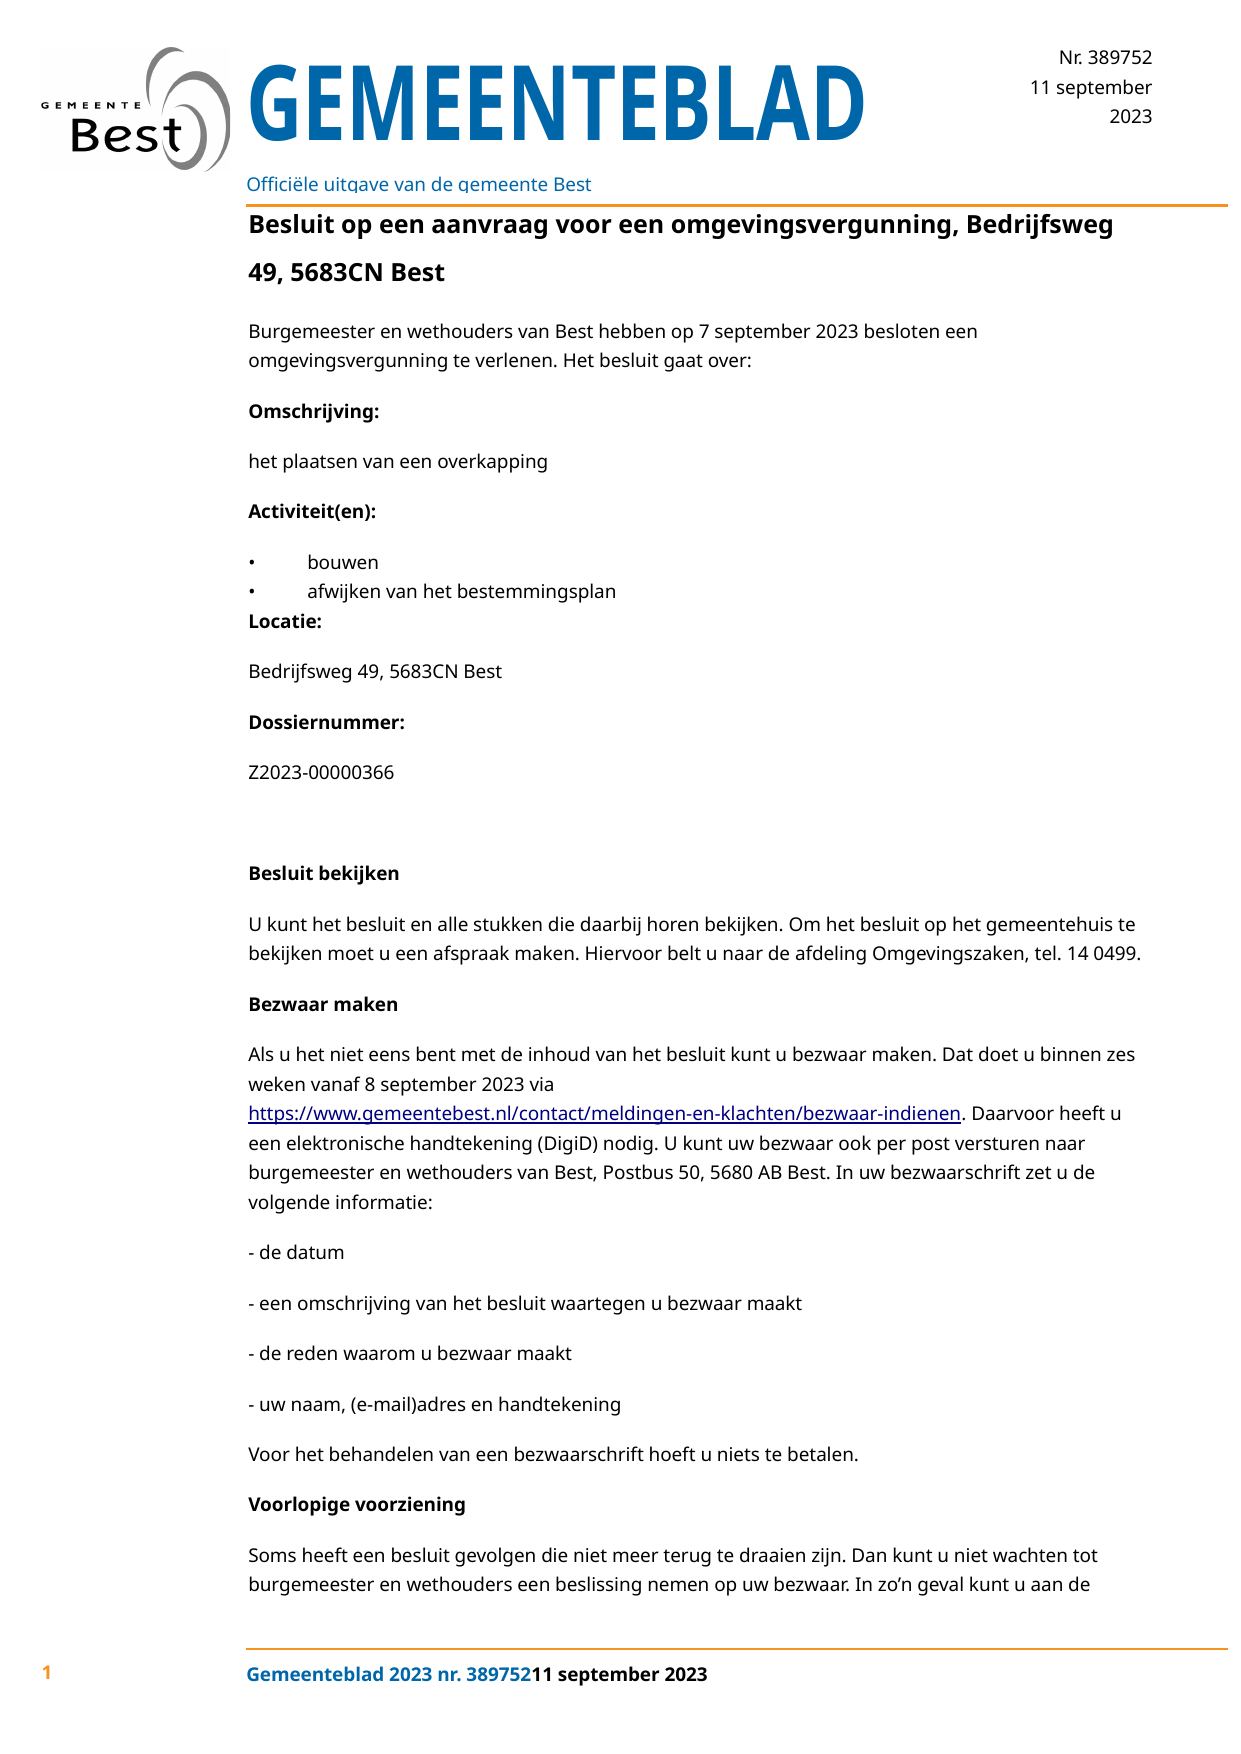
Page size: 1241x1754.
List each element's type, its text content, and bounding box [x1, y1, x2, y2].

text Z2023-00000366 [248, 759, 1152, 785]
text - uw naam, (e-mail)adres en handtekening [248, 1391, 1152, 1417]
text - de datum [248, 1239, 1152, 1265]
text Besluit bekijken [248, 860, 1152, 886]
text Bedrijfsweg 49, 5683CN Best [248, 659, 1152, 684]
text U kunt het besluit en alle stukken die daarbij horen bekijken. Om het besluit op het gemeentehuis te bekijken moet u een afspraak maken. Hiervoor belt u naar de afdeling Omgevingszaken, tel. 14 0499. [248, 911, 1152, 966]
text Locatie: [248, 608, 1152, 634]
text Voorlopige voorziening [248, 1492, 1152, 1517]
text Dossiernummer: [248, 709, 1152, 735]
text Als u het niet eens bent met de inhoud van het besluit kunt u bezwaar maken. Dat doet u binnen zes weken vanaf 8 september 2023 via https://www.gemeentebest.nl/contact/meldingen-en-klachten/bezwaar-indienen. Daarvoor heeft u een elektronische handtekening (DigiD) nodig. U kunt uw bezwaar ook per post versturen naar burgemeester en wethouders van Best, Postbus 50, 5680 AB Best. In uw bezwaarschrift zet u de volgende informatie: [248, 1041, 1152, 1215]
text Besluit op een aanvraag voor een omgevingsvergunning, Bedrijfsweg 49, 5683CN Best [248, 207, 1152, 288]
text Voor het behandelen van een bezwaarschrift hoeft u niets te betalen. [248, 1441, 1152, 1467]
list afwijken van het bestemmingsplan [248, 579, 1152, 604]
text - een omschrijving van het besluit waartegen u bezwaar maakt [248, 1290, 1152, 1316]
text Burgemeester en wethouders van Best hebben op 7 september 2023 besloten een omgevingsvergunning te verlenen. Het besluit gaat over: [248, 318, 1152, 373]
text Omschrijving: [248, 398, 1152, 424]
picture [41, 47, 231, 172]
text het plaatsen van een overkapping [248, 448, 1152, 474]
text Soms heeft een besluit gevolgen die niet meer terug te draaien zijn. Dan kunt u niet wachten tot burgemeester en wethouders een beslissing nemen op uw bezwaar. In zo’n geval kunt u aan de [248, 1542, 1152, 1597]
list bouwen [248, 549, 1152, 575]
text - de reden waarom u bezwaar maakt [248, 1340, 1152, 1366]
text Bezwaar maken [248, 991, 1152, 1017]
text Activiteit(en): [248, 499, 1152, 524]
